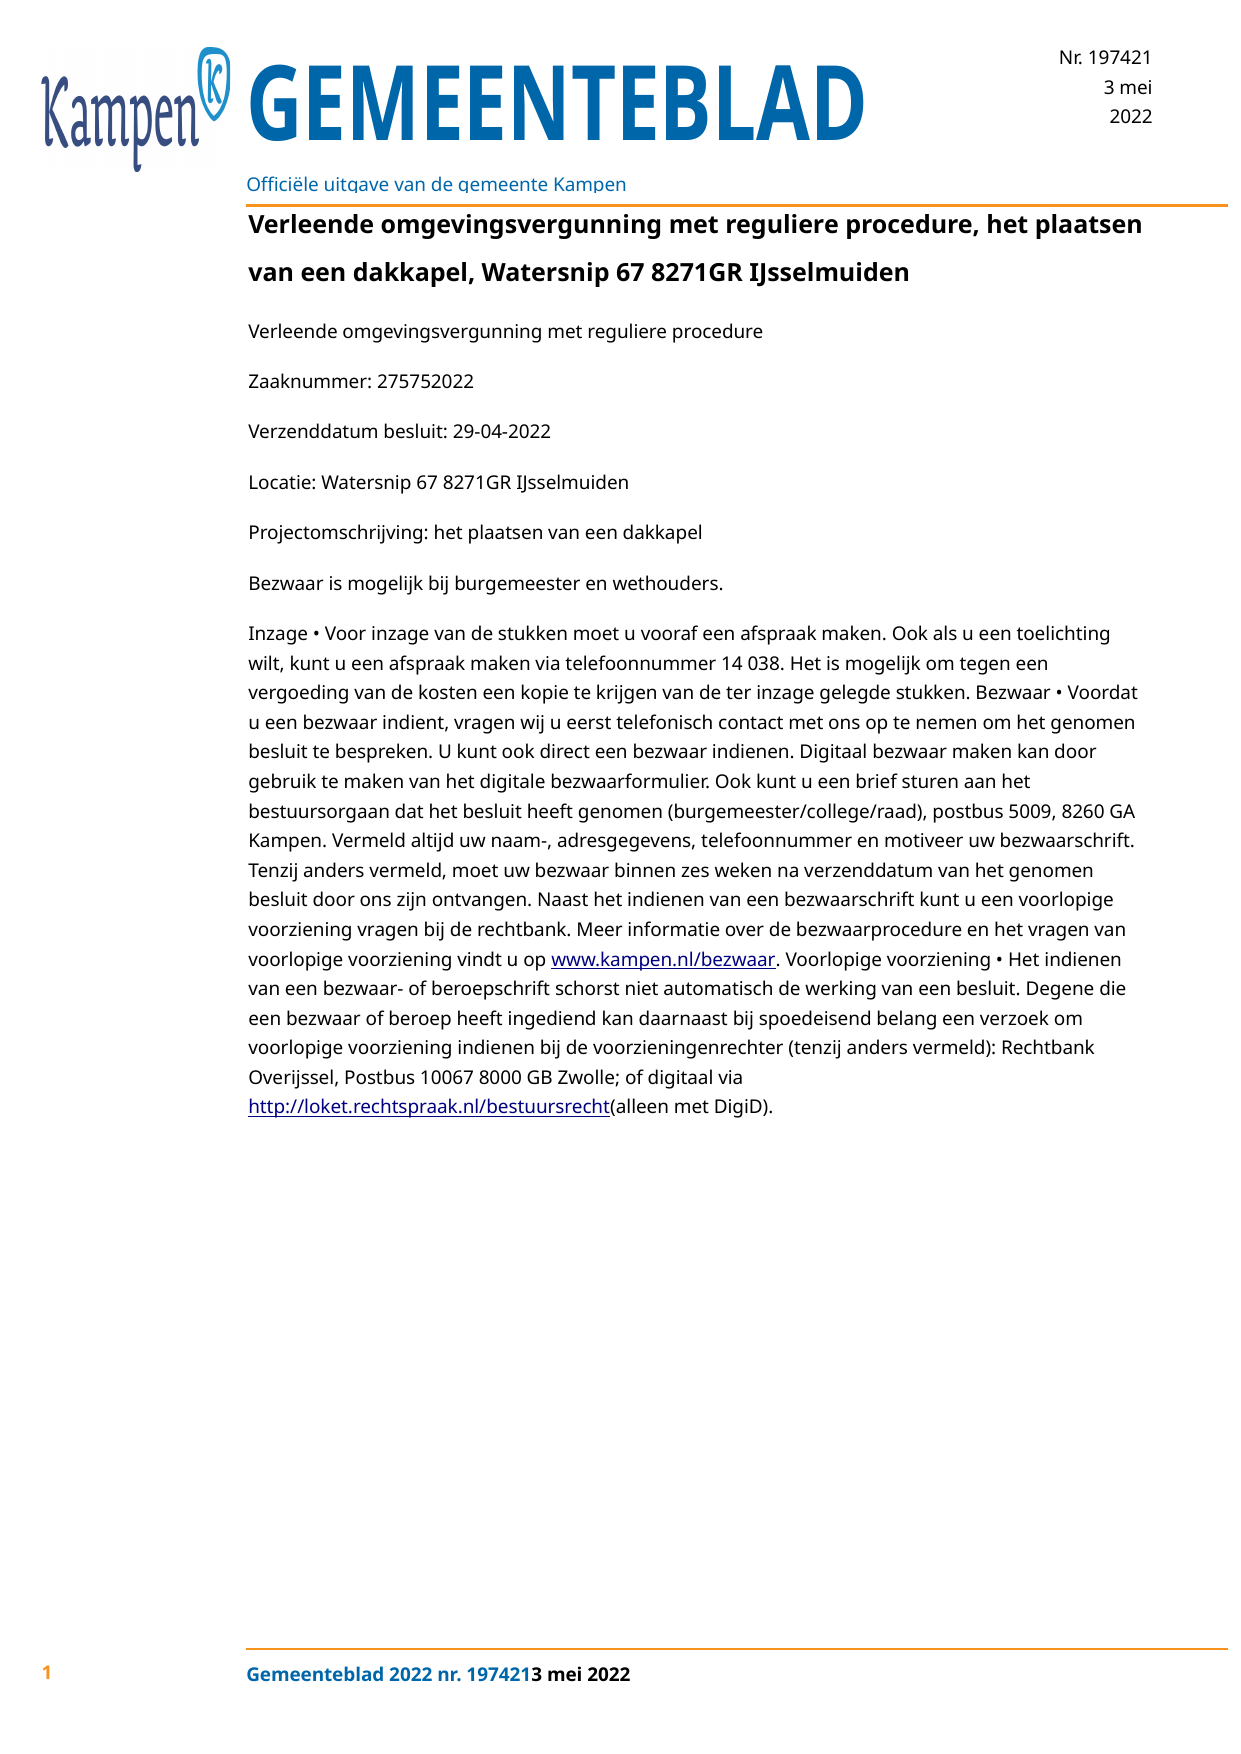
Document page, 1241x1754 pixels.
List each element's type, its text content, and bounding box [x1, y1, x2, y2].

text Bezwaar is mogelijk bij burgemeester en wethouders. [248, 570, 1152, 596]
text Zaaknummer: 275752022 [248, 368, 1152, 394]
text Projectomschrijving: het plaatsen van een dakkapel [248, 519, 1152, 545]
picture [41, 47, 231, 172]
text Verzenddatum besluit: 29-04-2022 [248, 419, 1152, 444]
text Verleende omgevingsvergunning met reguliere procedure, het plaatsen van een dakkapel, Watersnip 67 8271GR IJsselmuiden [248, 207, 1152, 288]
text Verleende omgevingsvergunning met reguliere procedure [248, 318, 1152, 344]
text Inzage • Voor inzage van de stukken moet u vooraf een afspraak maken. Ook als u een toelichting wilt, kunt u een afspraak maken via telefoonnummer 14 038. Het is mogelijk om tegen een vergoeding van de kosten een kopie te krijgen van de ter inzage gelegde stukken. Bezwaar • Voordat u een bezwaar indient, vragen wij u eerst telefonisch contact met ons op te nemen om het genomen besluit te bespreken. U kunt ook direct een bezwaar indienen. Digitaal bezwaar maken kan door gebruik te maken van het digitale bezwaarformulier. Ook kunt u een brief sturen aan het bestuursorgaan dat het besluit heeft genomen (burgemeester/college/raad), postbus 5009, 8260 GA Kampen. Vermeld altijd uw naam-, adresgegevens, telefoonnummer en motiveer uw bezwaarschrift. Tenzij anders vermeld, moet uw bezwaar binnen zes weken na verzenddatum van het genomen besluit door ons zijn ontvangen. Naast het indienen van een bezwaarschrift kunt u een voorlopige voorziening vragen bij de rechtbank. Meer informatie over de bezwaarprocedure en het vragen van voorlopige voorziening vindt u op www.kampen.nl/bezwaar. Voorlopige voorziening • Het indienen van een bezwaar- of beroepschrift schorst niet automatisch de werking van een besluit. Degene die een bezwaar of beroep heeft ingediend kan daarnaast bij spoedeisend belang een verzoek om voorlopige voorziening indienen bij de voorzieningenrechter (tenzij anders vermeld): Rechtbank Overijssel, Postbus 10067 8000 GB Zwolle; of digitaal via http://loket.rechtspraak.nl/bestuursrecht(alleen met DigiD). [248, 620, 1152, 1119]
text Locatie: Watersnip 67 8271GR IJsselmuiden [248, 469, 1152, 495]
